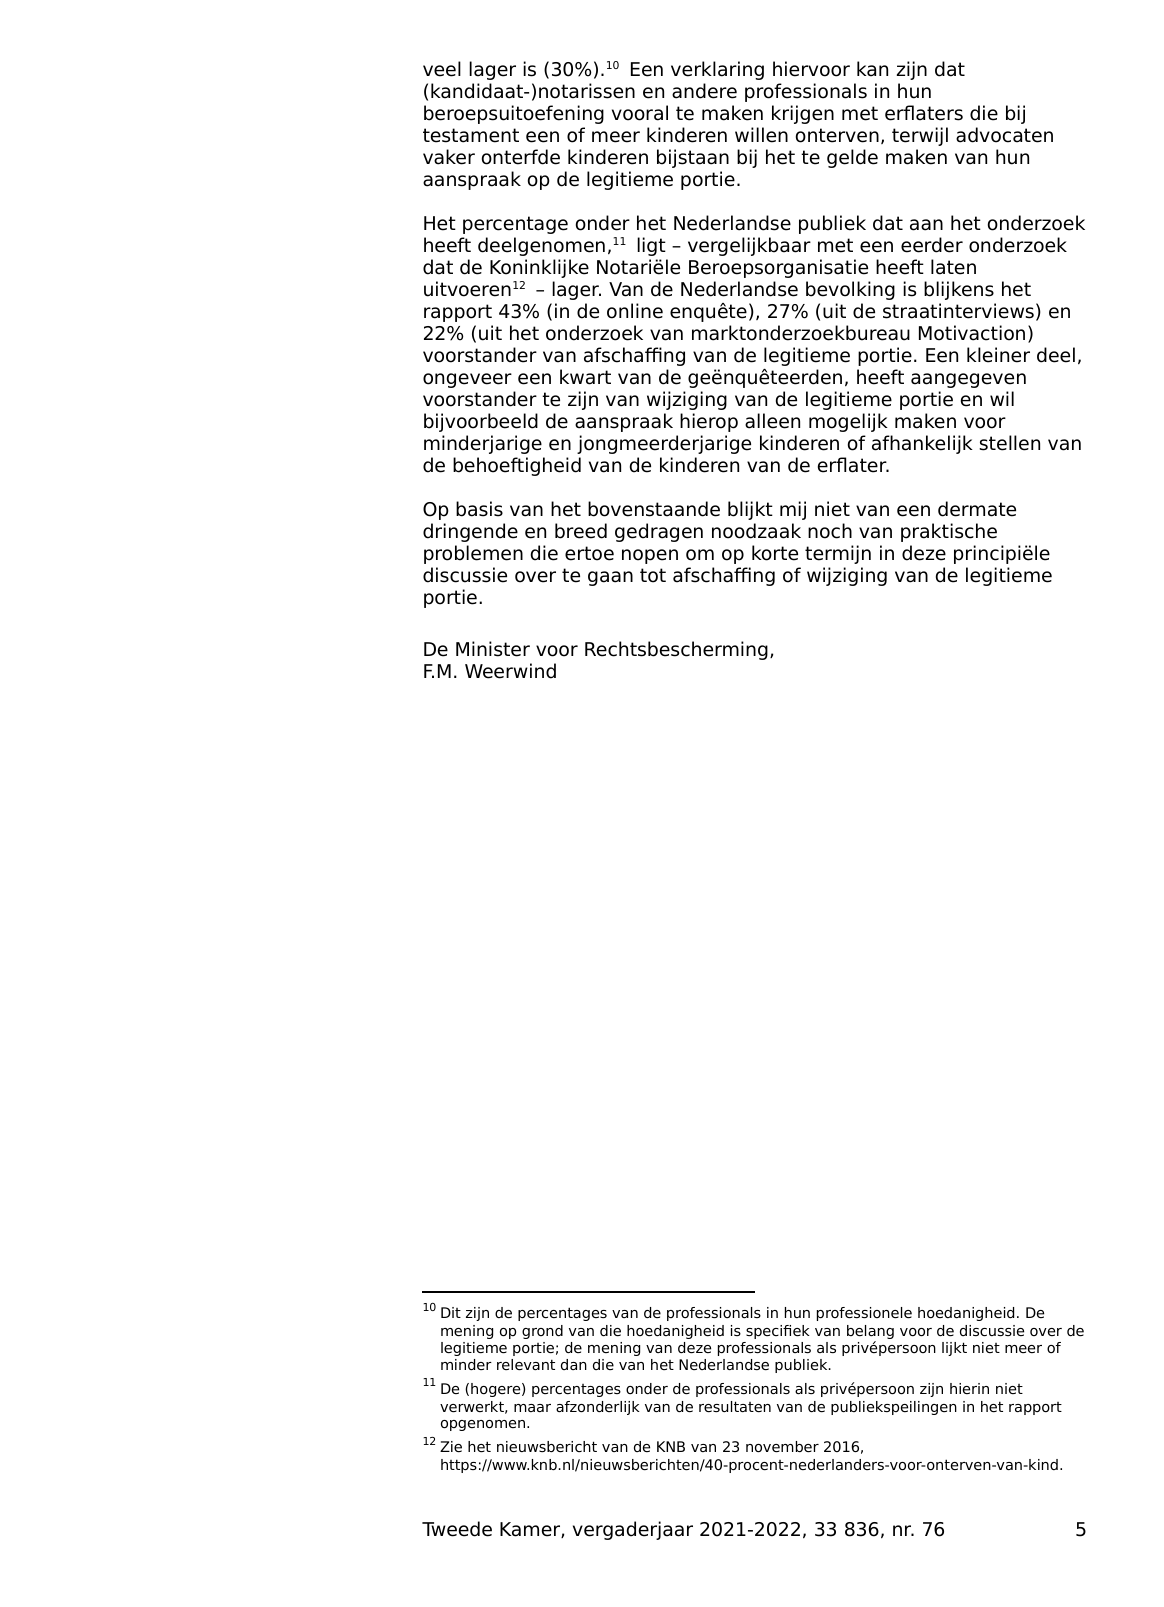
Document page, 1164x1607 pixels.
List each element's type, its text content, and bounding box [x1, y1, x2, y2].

text Het percentage onder het Nederlandse publiek dat aan het onderzoek heeft deelgenomen, ligt – vergelijkbaar met een eerder onderzoek dat de Koninklijke Notariële Beroepsorganisatie heeft laten uitvoeren – lager. Van de Nederlandse bevolking is blijkens het rapport 43% (in de online enquête), 27% (uit de straatinterviews) en 22% (uit het onderzoek van marktonderzoekbureau Motivaction) voorstander van afschaffing van de legitieme portie. Een kleiner deel, ongeveer een kwart van de geënquêteerden, heeft aangegeven voorstander te zijn van wijziging van de legitieme portie en wil bijvoorbeeld de aanspraak hierop alleen mogelijk maken voor minderjarige en jongmeerderjarige kinderen of afhankelijk stellen van de behoeftigheid van de kinderen van de erflater. [422, 213, 1087, 477]
text Dit zijn de percentages van de professionals in hun professionele hoedanigheid. De mening op grond van die hoedanigheid is specifiek van belang voor de discussie over de legitieme portie; de mening van deze professionals als privépersoon lijkt niet meer of minder relevant dan die van het Nederlandse publiek. [422, 1301, 1087, 1374]
text De Minister voor Rechtsbescherming, F.M. Weerwind [422, 639, 1087, 683]
text Op basis van het bovenstaande blijkt mij niet van een dermate dringende en breed gedragen noodzaak noch van praktische problemen die ertoe nopen om op korte termijn in deze principiële discussie over te gaan tot afschaffing of wijziging van de legitieme portie. [422, 499, 1087, 609]
text Zie het nieuwsbericht van de KNB van 23 november 2016, https://www.knb.nl/nieuwsberichten/40-procent-nederlanders-voor-onterven-van-kind. [422, 1435, 1087, 1474]
text veel lager is (30%). Een verklaring hiervoor kan zijn dat (kandidaat-)notarissen en andere professionals in hun beroepsuitoefening vooral te maken krijgen met erflaters die bij testament een of meer kinderen willen onterven, terwijl advocaten vaker onterfde kinderen bijstaan bij het te gelde maken van hun aanspraak op de legitieme portie. [422, 59, 1087, 191]
text De (hogere) percentages onder de professionals als privépersoon zijn hierin niet verwerkt, maar afzonderlijk van de resultaten van de publiekspeilingen in het rapport opgenomen. [422, 1377, 1087, 1432]
